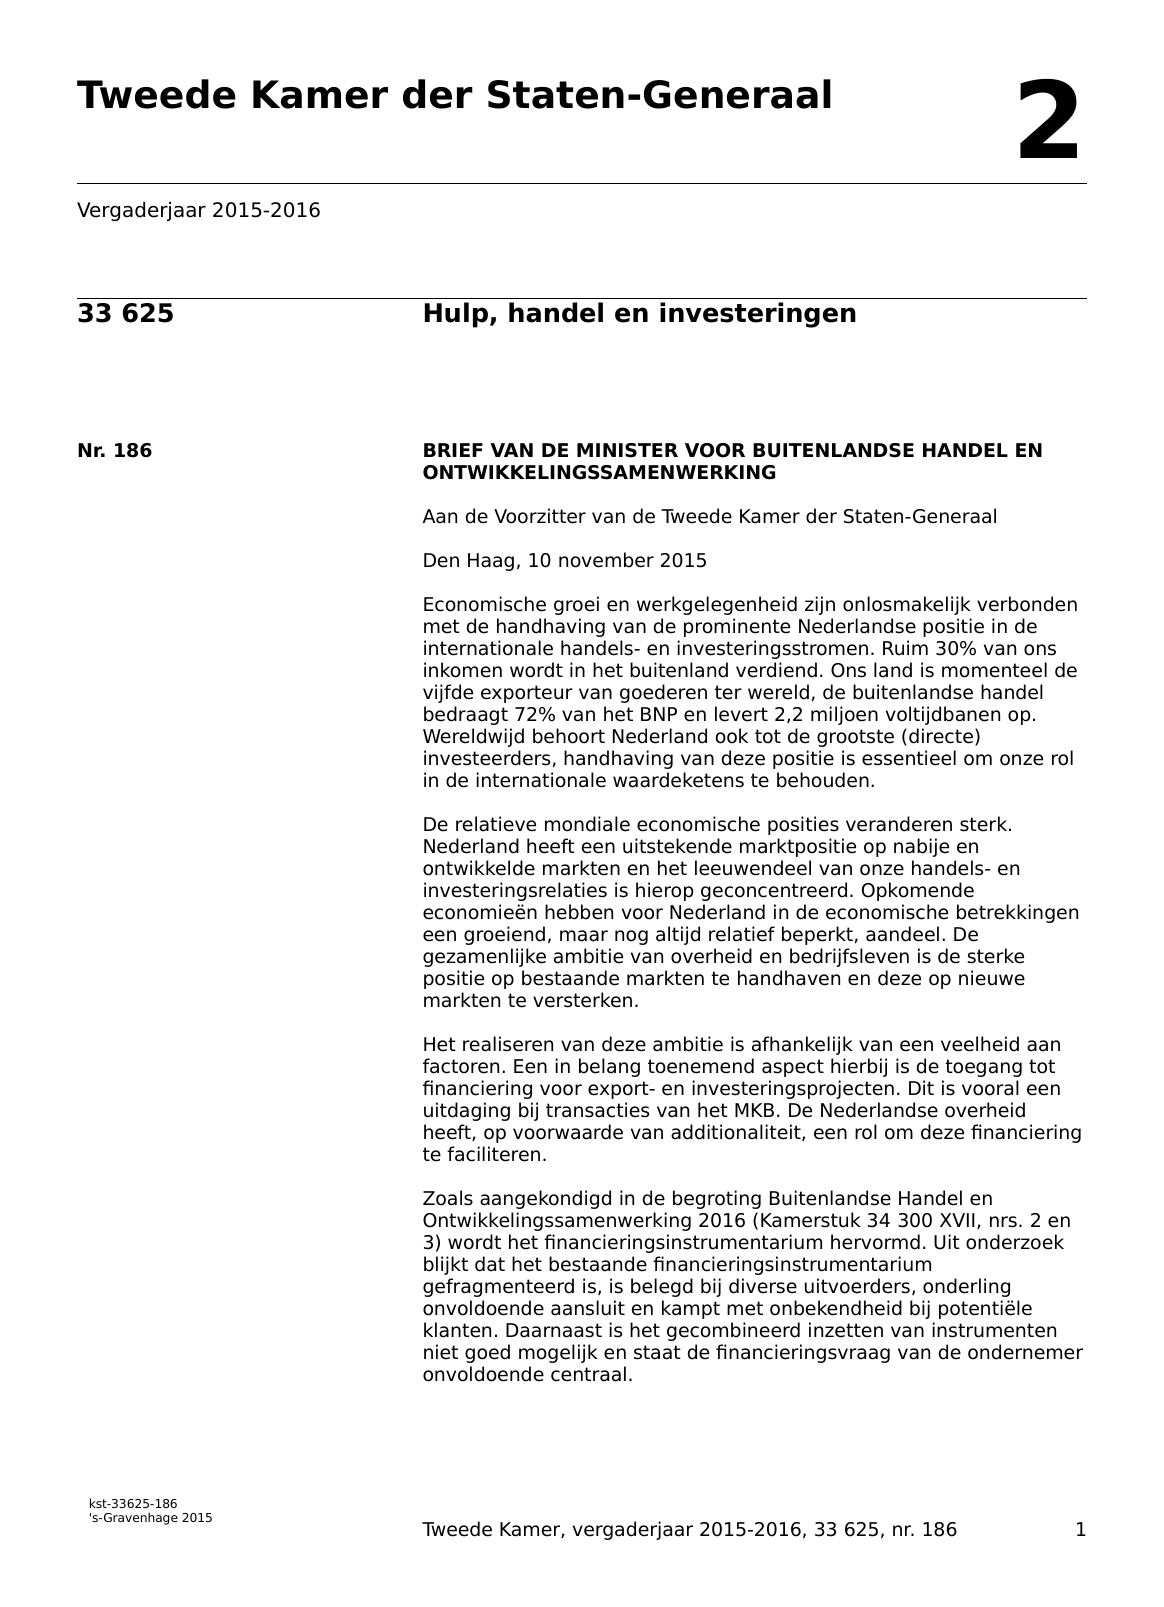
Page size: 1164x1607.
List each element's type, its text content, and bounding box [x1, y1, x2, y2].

subtitle Nr. 186 BRIEF VAN DE MINISTER VOOR BUITENLANDSE HANDEL EN ONTWIKKELINGSSAMENWERKING [77, 440, 1087, 484]
text Den Haag, 10 november 2015 [422, 550, 1087, 572]
table_header 2 [886, 59, 1087, 183]
table_cell Vergaderjaar 2015-2016 [77, 184, 1087, 298]
text kst-33625-186 [88, 1497, 323, 1511]
text Economische groei en werkgelegenheid zijn onlosmakelijk verbonden met de handhaving van de prominente Nederlandse positie in de internationale handels- en investeringsstromen. Ruim 30% van ons inkomen wordt in het buitenland verdiend. Ons land is momenteel de vijfde exporteur van goederen ter wereld, de buitenlandse handel bedraagt 72% van het BNP en levert 2,2 miljoen voltijdbanen op. Wereldwijd behoort Nederland ook tot de grootste (directe) investeerders, handhaving van deze positie is essentieel om onze rol in de internationale waardeketens te behouden. [422, 594, 1087, 792]
text Aan de Voorzitter van de Tweede Kamer der Staten-Generaal [422, 506, 1087, 528]
table_header Tweede Kamer der Staten-Generaal [77, 59, 886, 183]
subtitle 33 625 Hulp, handel en investeringen [77, 299, 1087, 329]
text Het realiseren van deze ambitie is afhankelijk van een veelheid aan factoren. Een in belang toenemend aspect hierbij is de toegang tot financiering voor export- en investeringsprojecten. Dit is vooral een uitdaging bij transacties van het MKB. De Nederlandse overheid heeft, op voorwaarde van additionaliteit, een rol om deze financiering te faciliteren. [422, 1034, 1087, 1166]
text Zoals aangekondigd in de begroting Buitenlandse Handel en Ontwikkelingssamenwerking 2016 (Kamerstuk 34 300 XVII, nrs. 2 en 3) wordt het financieringsinstrumentarium hervormd. Uit onderzoek blijkt dat het bestaande financieringsinstrumentarium gefragmenteerd is, is belegd bij diverse uitvoerders, onderling onvoldoende aansluit en kampt met onbekendheid bij potentiële klanten. Daarnaast is het gecombineerd inzetten van instrumenten niet goed mogelijk en staat de financieringsvraag van de ondernemer onvoldoende centraal. [422, 1188, 1087, 1386]
text De relatieve mondiale economische posities veranderen sterk. Nederland heeft een uitstekende marktpositie op nabije en ontwikkelde markten en het leeuwendeel van onze handels- en investeringsrelaties is hierop geconcentreerd. Opkomende economieën hebben voor Nederland in de economische betrekkingen een groeiend, maar nog altijd relatief beperkt, aandeel. De gezamenlijke ambitie van overheid en bedrijfsleven is de sterke positie op bestaande markten te handhaven en deze op nieuwe markten te versterken. [422, 814, 1087, 1012]
text 's-Gravenhage 2015 [88, 1511, 323, 1525]
